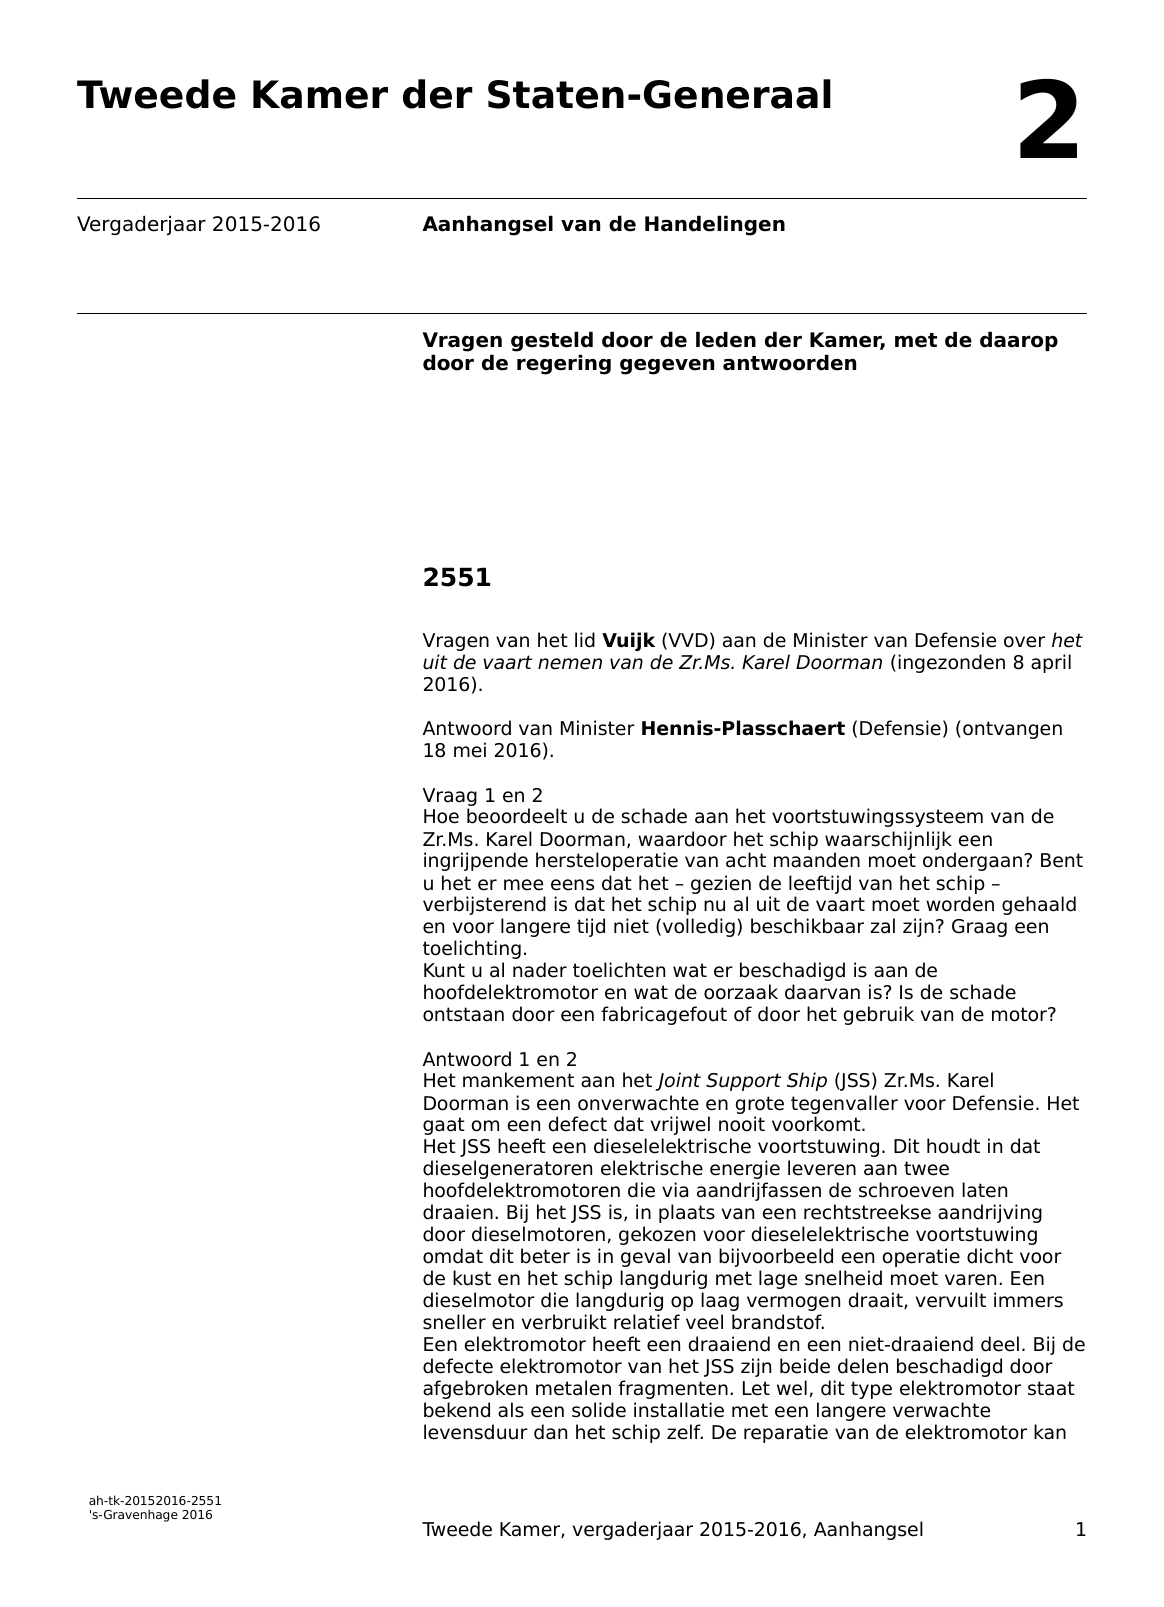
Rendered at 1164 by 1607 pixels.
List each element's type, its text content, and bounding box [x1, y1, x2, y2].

table_cell Aanhangsel van de Handelingen [422, 199, 1087, 313]
text Hoe beoordeelt u de schade aan het voortstuwingssysteem van de Zr.Ms. Karel Doorman, waardoor het schip waarschijnlijk een ingrijpende hersteloperatie van acht maanden moet ondergaan? Bent u het er mee eens dat het – gezien de leeftijd van het schip – verbijsterend is dat het schip nu al uit de vaart moet worden gehaald en voor langere tijd niet (volledig) beschikbaar zal zijn? Graag een toelichting. [422, 806, 1087, 960]
text Vraag 1 en 2 [422, 784, 1087, 806]
table_cell [77, 314, 422, 375]
text Kunt u al nader toelichten wat er beschadigd is aan de hoofdelektromotor en wat de oorzaak daarvan is? Is de schade ontstaan door een fabricagefout of door het gebruik van de motor? [422, 960, 1087, 1026]
text 's-Gravenhage 2016 [88, 1508, 323, 1522]
text Het JSS heeft een dieselelektrische voortstuwing. Dit houdt in dat dieselgeneratoren elektrische energie leveren aan twee hoofdelektromotoren die via aandrijfassen de schroeven laten draaien. Bij het JSS is, in plaats van een rechtstreekse aandrijving door dieselmotoren, gekozen voor dieselelektrische voortstuwing omdat dit beter is in geval van bijvoorbeeld een operatie dicht voor de kust en het schip langdurig met lage snelheid moet varen. Een dieselmotor die langdurig op laag vermogen draait, vervuilt immers sneller en verbruikt relatief veel brandstof. [422, 1136, 1087, 1334]
table_header Tweede Kamer der Staten-Generaal [77, 59, 886, 198]
text Het mankement aan het Joint Support Ship (JSS) Zr.Ms. Karel Doorman is een onverwachte en grote tegenvaller voor Defensie. Het gaat om een defect dat vrijwel nooit voorkomt. [422, 1070, 1087, 1136]
table_cell Vragen gesteld door de leden der Kamer, met de daarop door de regering gegeven antwoorden [422, 314, 1087, 375]
table_header 2 [886, 59, 1087, 198]
text ah-tk-20152016-2551 [88, 1494, 323, 1508]
table_cell Vergaderjaar 2015-2016 [77, 199, 422, 313]
text Vragen van het lid Vuijk (VVD) aan de Minister van Defensie over het uit de vaart nemen van de Zr.Ms. Karel Doorman (ingezonden 8 april 2016). [422, 630, 1087, 696]
text 2551 [422, 563, 1087, 592]
text Antwoord 1 en 2 [422, 1048, 1087, 1070]
text Antwoord van Minister Hennis-Plasschaert (Defensie) (ontvangen 18 mei 2016). [422, 718, 1087, 762]
text Een elektromotor heeft een draaiend en een niet-draaiend deel. Bij de defecte elektromotor van het JSS zijn beide delen beschadigd door afgebroken metalen fragmenten. Let wel, dit type elektromotor staat bekend als een solide installatie met een langere verwachte levensduur dan het schip zelf. De reparatie van de elektromotor kan [422, 1334, 1087, 1444]
